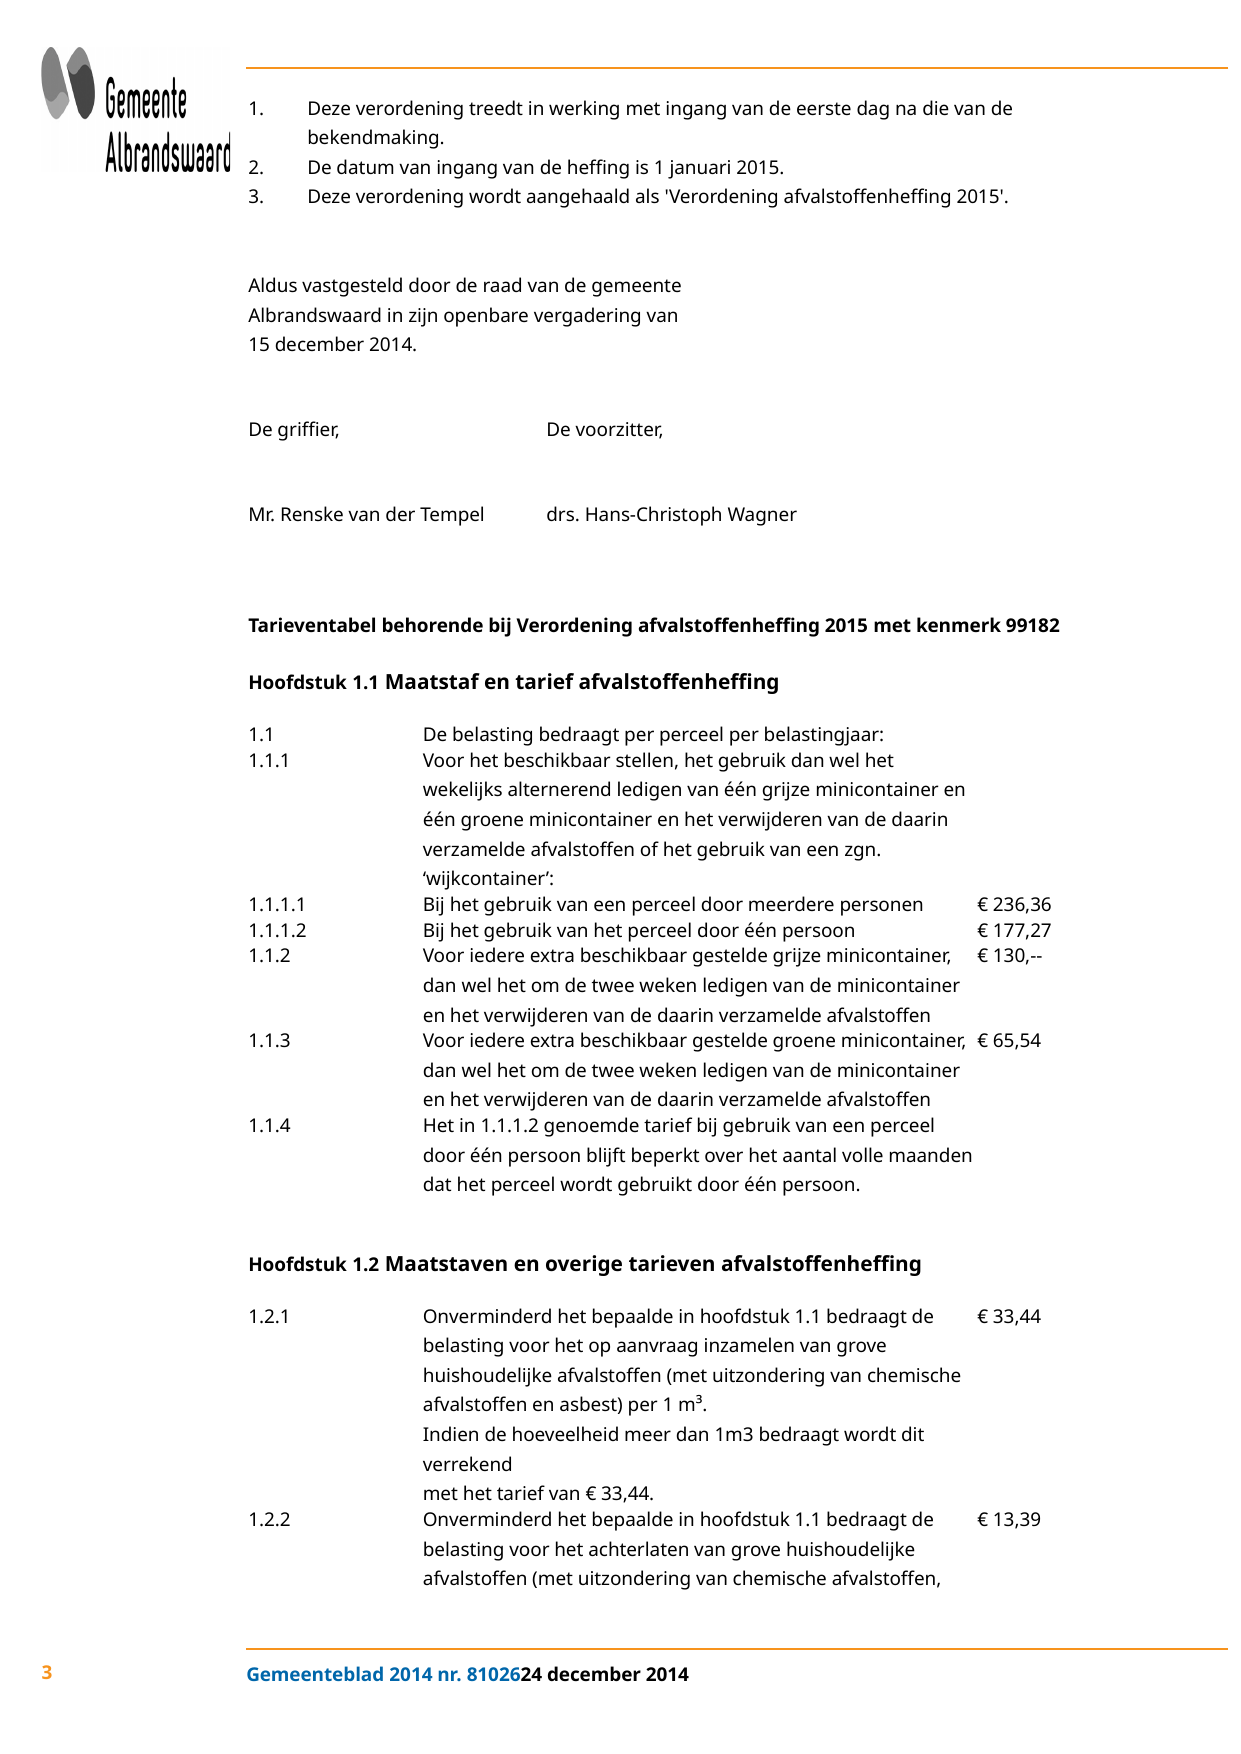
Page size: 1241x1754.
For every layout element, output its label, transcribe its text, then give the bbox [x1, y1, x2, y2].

list De datum van ingang van de heffing is 1 januari 2015. [248, 154, 1152, 180]
table_cell Voor het beschikbaar stellen, het gebruik dan wel het wekelijks alternerend ledigen van één grijze minicontainer en één groene minicontainer en het verwijderen van de daarin verzamelde afvalstoffen of het gebruik van een zgn. ‘wijkcontainer’: [423, 747, 977, 891]
table_cell € 65,54 [977, 1028, 1152, 1112]
table_cell [977, 1113, 1152, 1197]
table_header De belasting bedraagt per perceel per belastingjaar: [423, 721, 977, 747]
table_cell Bij het gebruik van een perceel door meerdere personen [423, 891, 977, 917]
table_header [977, 721, 1152, 747]
list Deze verordening wordt aangehaald als 'Verordening afvalstoffenheffing 2015'. [248, 183, 1152, 209]
table_cell Bij het gebruik van het perceel door één persoon [423, 917, 977, 943]
table_header De griffier, [248, 416, 546, 501]
text Aldus vastgesteld door de raad van de gemeente [248, 272, 1152, 298]
text Hoofdstuk 1.1 Maatstaf en tarief afvalstoffenheffing [248, 667, 1152, 696]
table_cell Voor iedere extra beschikbaar gestelde groene minicontainer, dan wel het om de twee weken ledigen van de minicontainer en het verwijderen van de daarin verzamelde afvalstoffen [423, 1028, 977, 1112]
table_cell Het in 1.1.1.2 genoemde tarief bij gebruik van een perceel door één persoon blijft beperkt over het aantal volle maanden dat het perceel wordt gebruikt door één persoon. [423, 1113, 977, 1197]
table_cell 1.1.2 [248, 943, 423, 1027]
table_cell € 236,36 [977, 891, 1152, 917]
text Tarieventabel behorende bij Verordening afvalstoffenheffing 2015 met kenmerk 99182 [248, 612, 1152, 638]
table_header De voorzitter, [546, 416, 1152, 501]
table_cell € 13,39 [977, 1506, 1152, 1591]
table_cell 1.1.1.1 [248, 891, 423, 917]
table_cell 1.1.1.2 [248, 917, 423, 943]
picture [41, 47, 231, 172]
table_cell Voor iedere extra beschikbaar gestelde grijze minicontainer, dan wel het om de twee weken ledigen van de minicontainer en het verwijderen van de daarin verzamelde afvalstoffen [423, 943, 977, 1027]
text 15 december 2014. [248, 331, 1152, 357]
table_cell 1.2.2 [248, 1506, 423, 1591]
table_header € 33,44 [977, 1303, 1152, 1506]
table_cell [977, 747, 1152, 891]
table_header 1.1 [248, 721, 423, 747]
table_cell 1.1.4 [248, 1113, 423, 1197]
table_cell Onverminderd het bepaalde in hoofdstuk 1.1 bedraagt de belasting voor het achterlaten van grove huishoudelijke afvalstoffen (met uitzondering van chemische afvalstoffen, [423, 1506, 977, 1591]
text Hoofdstuk 1.2 Maatstaven en overige tarieven afvalstoffenheffing [248, 1249, 1152, 1277]
table_cell Mr. Renske van der Tempel [248, 501, 546, 527]
table_cell € 130,-- [977, 943, 1152, 1027]
table_cell drs. Hans-Christoph Wagner [546, 501, 1152, 527]
text Albrandswaard in zijn openbare vergadering van [248, 302, 1152, 328]
table_header 1.2.1 [248, 1303, 423, 1506]
list Deze verordening treedt in werking met ingang van de eerste dag na die van de bekendmaking. [248, 95, 1152, 150]
table_cell 1.1.3 [248, 1028, 423, 1112]
table_cell 1.1.1 [248, 747, 423, 891]
table_header Onverminderd het bepaalde in hoofdstuk 1.1 bedraagt de belasting voor het op aanvraag inzamelen van grove huishoudelijke afvalstoffen (met uitzondering van chemische afvalstoffen en asbest) per 1 m³. Indien de hoeveelheid meer dan 1m3 bedraagt wordt dit verrekend met het tarief van € 33,44. [423, 1303, 977, 1506]
table_cell € 177,27 [977, 917, 1152, 943]
